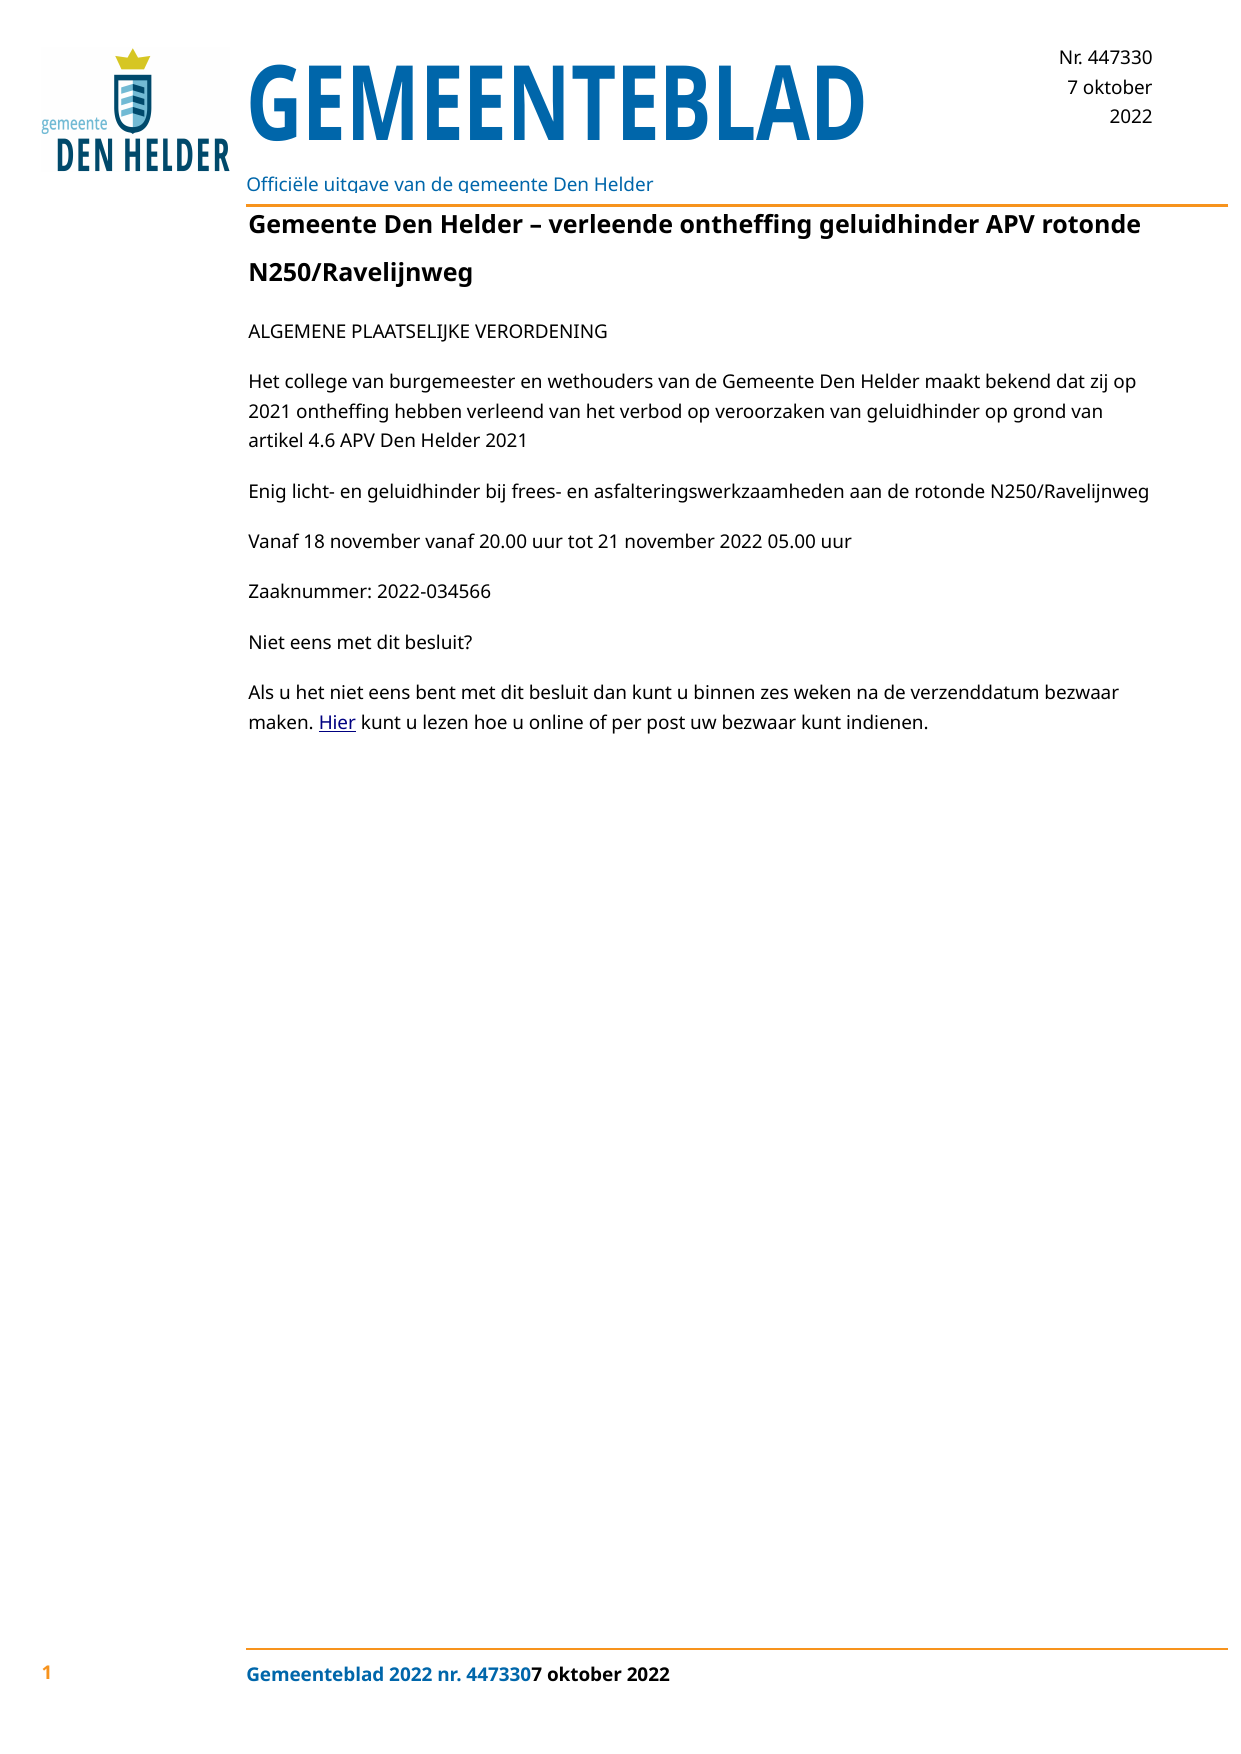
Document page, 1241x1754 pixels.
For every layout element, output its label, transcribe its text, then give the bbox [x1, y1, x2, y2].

text ALGEMENE PLAATSELIJKE VERORDENING [248, 318, 1152, 344]
picture [130, 157, 135, 172]
picture [41, 47, 231, 172]
text Niet eens met dit besluit? [248, 629, 1152, 655]
text Vanaf 18 november vanaf 20.00 uur tot 21 november 2022 05.00 uur [248, 528, 1152, 554]
text Het college van burgemeester en wethouders van de Gemeente Den Helder maakt bekend dat zij op 2021 ontheffing hebben verleend van het verbod op veroorzaken van geluidhinder op grond van artikel 4.6 APV Den Helder 2021 [248, 368, 1152, 453]
text Zaaknummer: 2022-034566 [248, 579, 1152, 604]
picture [63, 144, 68, 165]
text Als u het niet eens bent met dit besluit dan kunt u binnen zes weken na de verzenddatum bezwaar maken. Hier kunt u lezen hoe u online of per post uw bezwaar kunt indienen. [248, 679, 1152, 735]
picture [220, 160, 224, 172]
picture [100, 154, 106, 172]
text Gemeente Den Helder – verleende ontheffing geluidhinder APV rotonde N250/Ravelijnweg [248, 207, 1152, 288]
picture [182, 144, 187, 165]
text Enig licht- en geluidhinder bij frees- en asfalteringswerkzaamheden aan de rotonde N250/Ravelijnweg [248, 478, 1152, 504]
